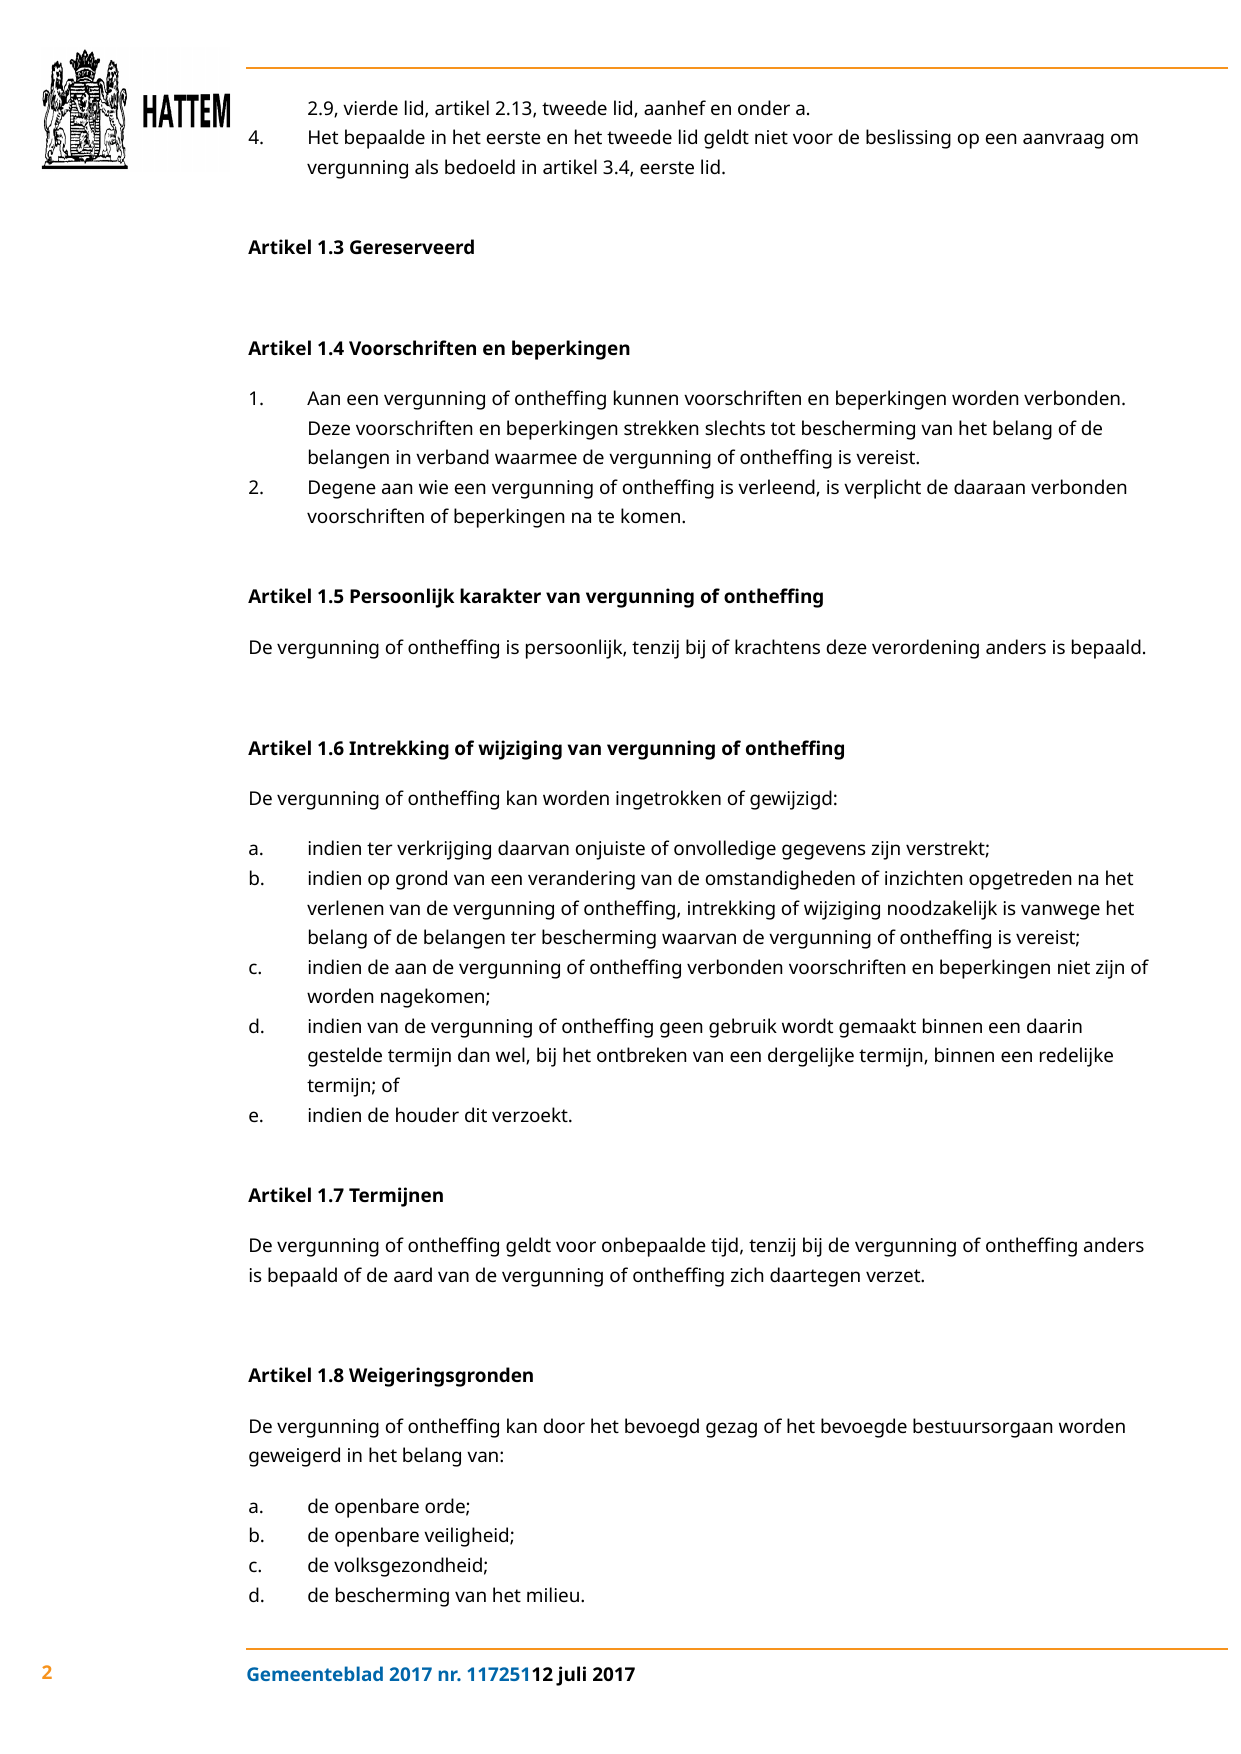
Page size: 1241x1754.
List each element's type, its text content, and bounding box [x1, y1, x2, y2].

list Degene aan wie een vergunning of ontheffing is verleend, is verplicht de daaraan verbonden voorschriften of beperkingen na te komen. [248, 474, 1152, 529]
list indien ter verkrijging daarvan onjuiste of onvolledige gegevens zijn verstrekt; [248, 836, 1152, 861]
text De vergunning of ontheffing geldt voor onbepaalde tijd, tenzij bij de vergunning of ontheffing anders is bepaald of de aard van de vergunning of ontheffing zich daartegen verzet. [248, 1232, 1152, 1288]
list indien de houder dit verzoekt. [248, 1102, 1152, 1128]
list de openbare orde; [248, 1493, 1152, 1519]
text De vergunning of ontheffing kan door het bevoegd gezag of het bevoegde bestuursorgaan worden geweigerd in het belang van: [248, 1413, 1152, 1468]
list de openbare veiligheid; [248, 1523, 1152, 1548]
text De vergunning of ontheffing kan worden ingetrokken of gewijzigd: [248, 785, 1152, 811]
list indien de aan de vergunning of ontheffing verbonden voorschriften en beperkingen niet zijn of worden nagekomen; [248, 954, 1152, 1009]
list Het bepaalde in het eerste en het tweede lid geldt niet voor de beslissing op een aanvraag om vergunning als bedoeld in artikel 3.4, eerste lid. [248, 124, 1152, 180]
text Artikel 1.6 Intrekking of wijziging van vergunning of ontheffing [248, 735, 1152, 761]
text Artikel 1.7 Termijnen [248, 1182, 1152, 1208]
text Artikel 1.5 Persoonlijk karakter van vergunning of ontheffing [248, 583, 1152, 609]
list de volksgezondheid; [248, 1552, 1152, 1578]
text Artikel 1.4 Voorschriften en beperkingen [248, 335, 1152, 361]
list indien van de vergunning of ontheffing geen gebruik wordt gemaakt binnen een daarin gestelde termijn dan wel, bij het ontbreken van een dergelijke termijn, binnen een redelijke termijn; of [248, 1013, 1152, 1098]
text Artikel 1.3 Gereserveerd [248, 234, 1152, 260]
list Aan een vergunning of ontheffing kunnen voorschriften en beperkingen worden verbonden. Deze voorschriften en beperkingen strekken slechts tot bescherming van het belang of de belangen in verband waarmee de vergunning of ontheffing is vereist. [248, 385, 1152, 470]
list indien op grond van een verandering van de omstandigheden of inzichten opgetreden na het verlenen van de vergunning of ontheffing, intrekking of wijziging noodzakelijk is vanwege het belang of de belangen ter bescherming waarvan de vergunning of ontheffing is vereist; [248, 865, 1152, 950]
list 2.9, vierde lid, artikel 2.13, tweede lid, aanhef en onder a. [248, 95, 1152, 121]
picture [41, 47, 231, 172]
list de bescherming van het milieu. [248, 1582, 1152, 1608]
text De vergunning of ontheffing is persoonlijk, tenzij bij of krachtens deze verordening anders is bepaald. [248, 634, 1152, 660]
text Artikel 1.8 Weigeringsgronden [248, 1363, 1152, 1388]
